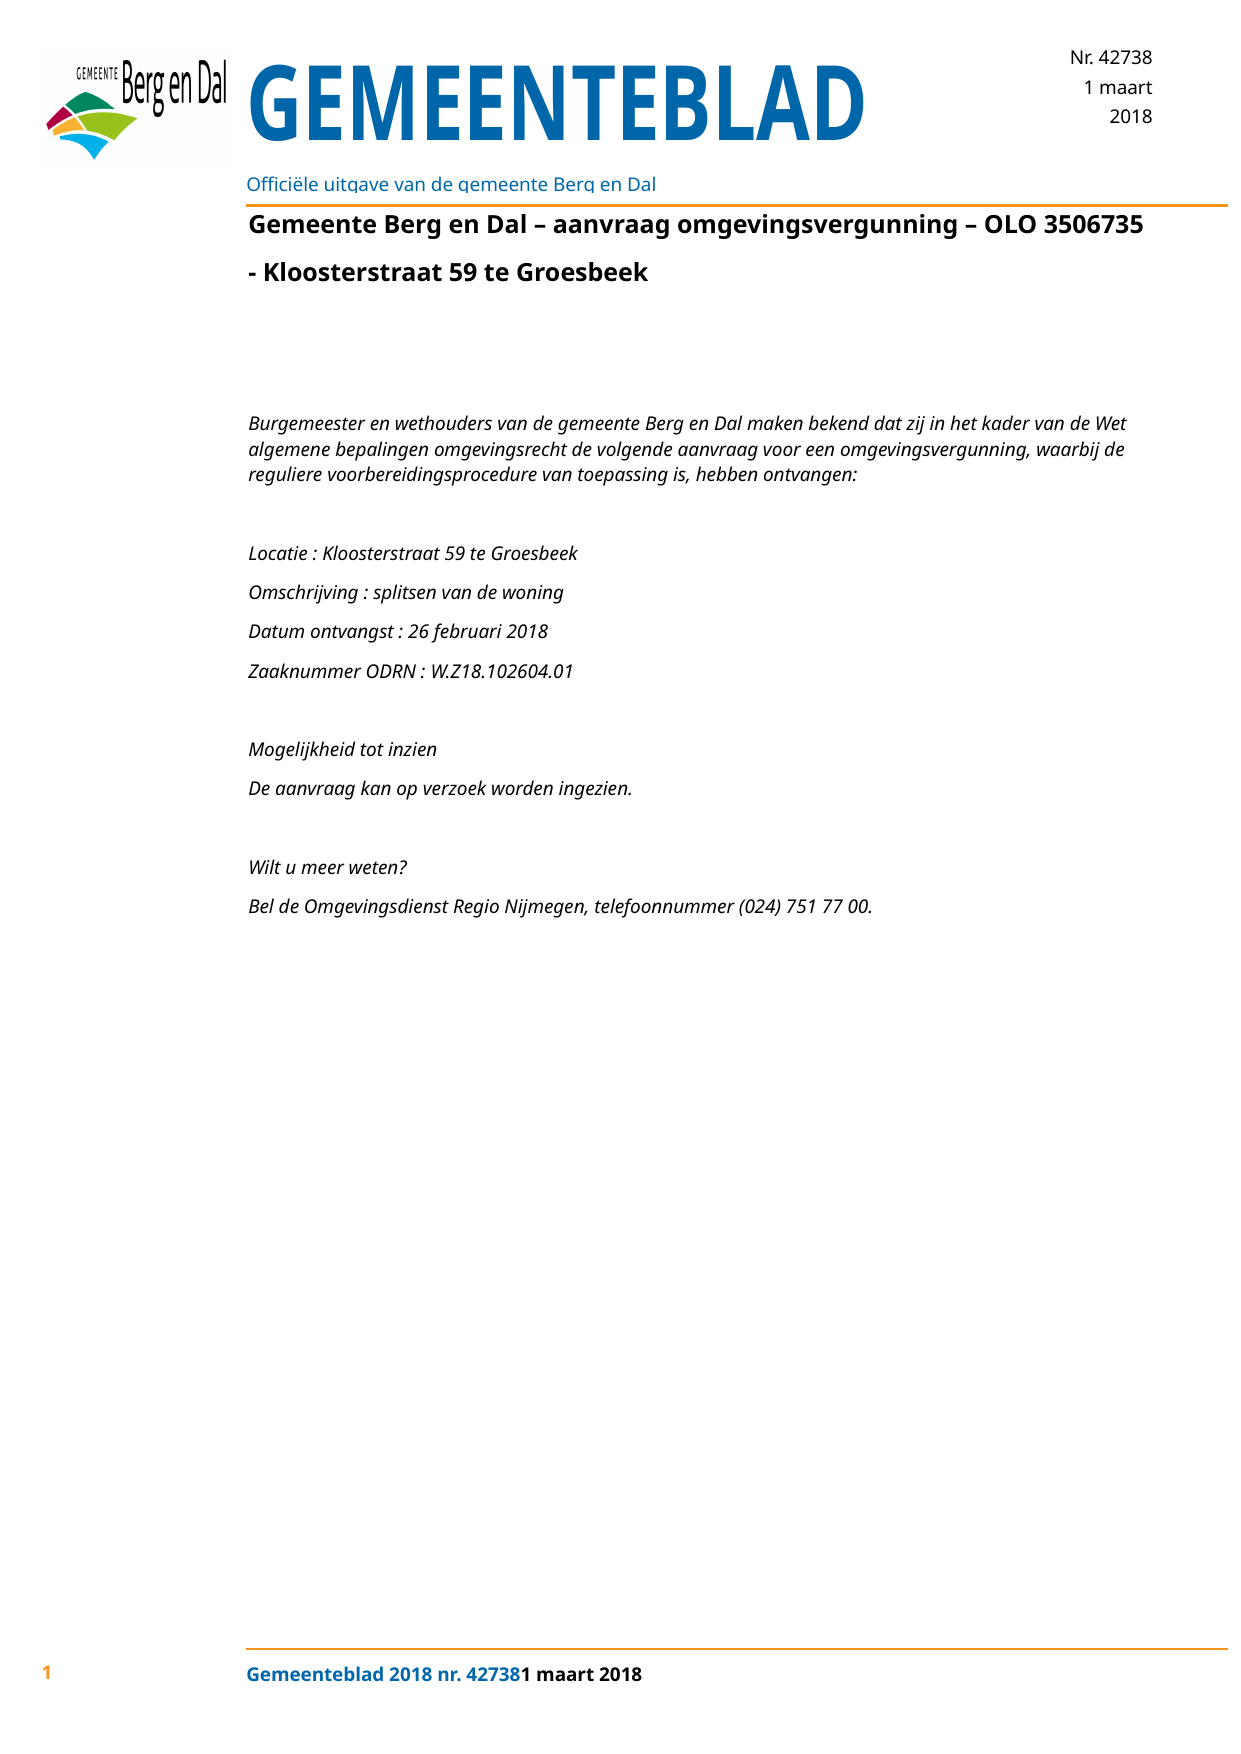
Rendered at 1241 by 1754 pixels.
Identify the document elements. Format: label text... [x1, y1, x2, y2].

text De aanvraag kan op verzoek worden ingezien. [248, 776, 1152, 801]
text Burgemeester en wethouders van de gemeente Berg en Dal maken bekend dat zij in het kader van de Wet algemene bepalingen omgevingsrecht de volgende aanvraag voor een omgevingsvergunning, waarbij de reguliere voorbereidingsprocedure van toepassing is, hebben ontvangen: [248, 410, 1152, 487]
text Bel de Omgevingsdienst Regio Nijmegen, telefoonnummer (024) 751 77 00. [248, 893, 1152, 919]
text Zaaknummer ODRN : W.Z18.102604.01 [248, 658, 1152, 683]
text Omschrijving : splitsen van de woning [248, 579, 1152, 605]
text Gemeente Berg en Dal – aanvraag omgevingsvergunning – OLO 3506735 - Kloosterstraat 59 te Groesbeek [248, 207, 1152, 288]
text Datum ontvangst : 26 februari 2018 [248, 618, 1152, 644]
text Wilt u meer weten? [248, 854, 1152, 880]
text Mogelijkheid tot inzien [248, 736, 1152, 762]
picture [41, 47, 231, 172]
text Locatie : Kloosterstraat 59 te Groesbeek [248, 540, 1152, 566]
